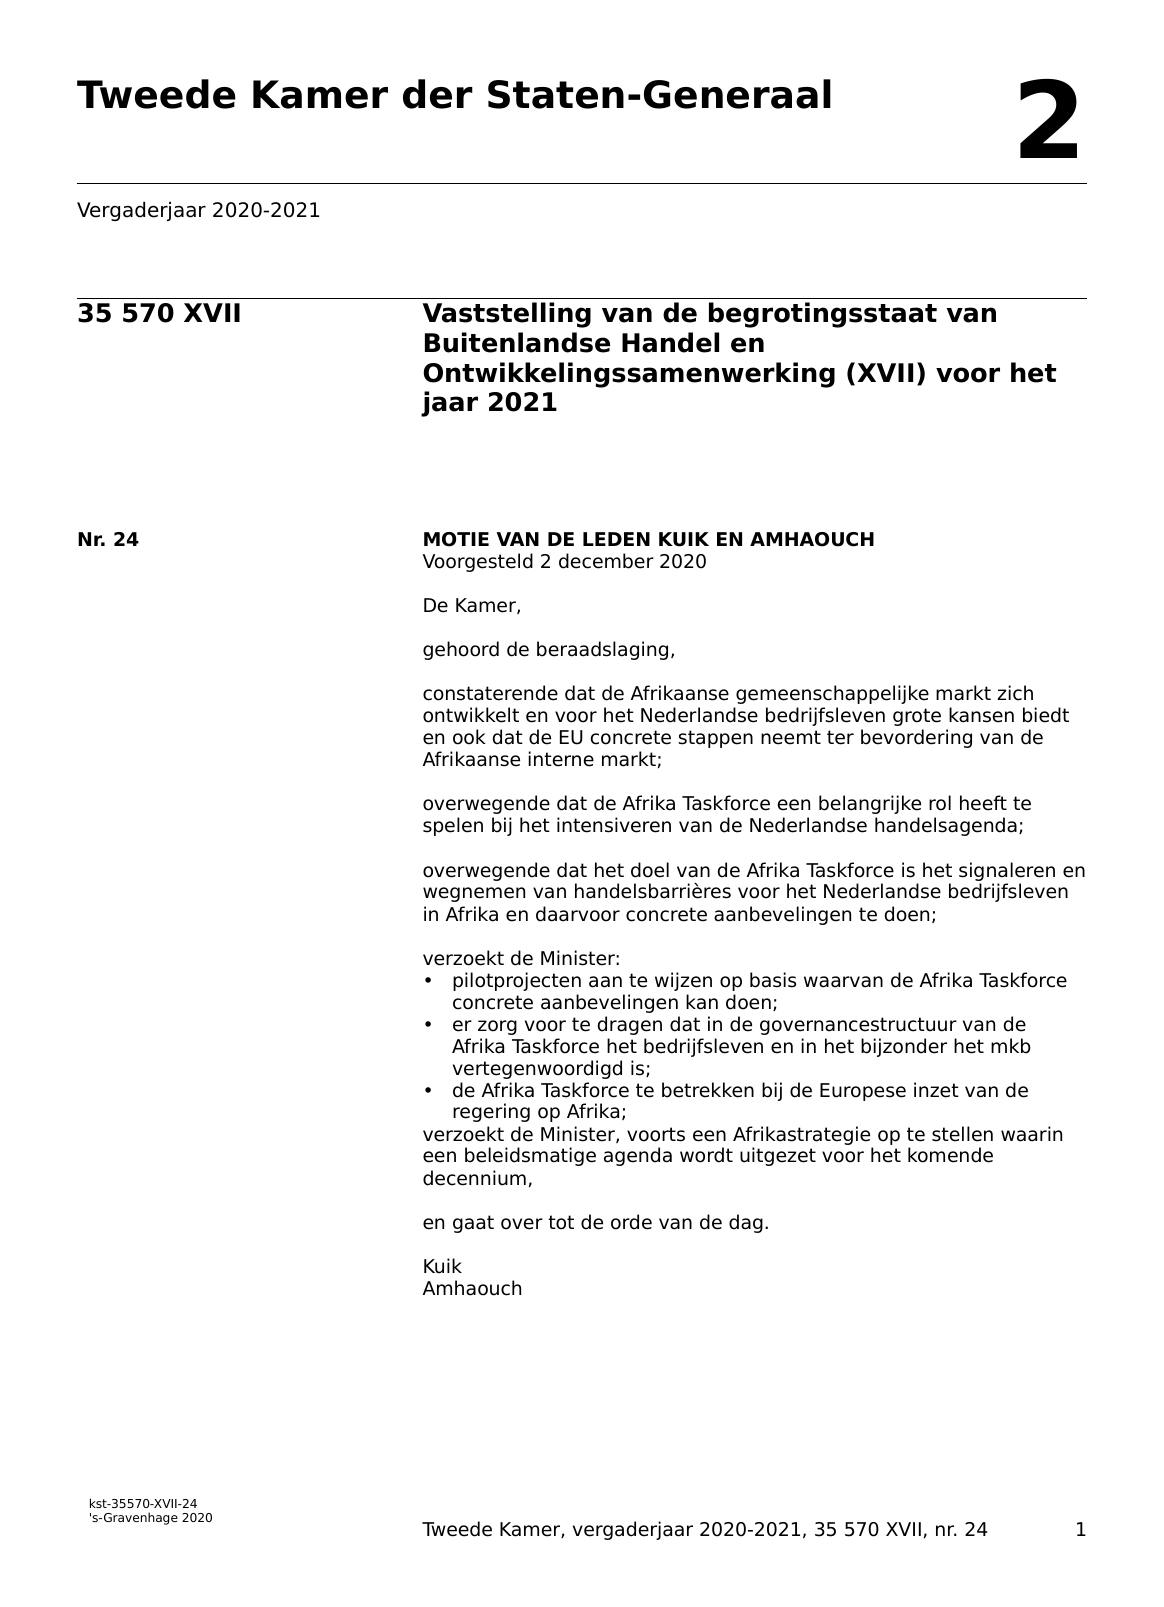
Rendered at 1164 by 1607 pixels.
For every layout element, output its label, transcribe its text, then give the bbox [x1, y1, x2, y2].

text • pilotprojecten aan te wijzen op basis waarvan de Afrika Taskforce concrete aanbevelingen kan doen; [422, 969, 1087, 1013]
text Amhaouch [422, 1278, 1087, 1300]
text Voorgesteld 2 december 2020 [422, 551, 1087, 573]
table_cell Vergaderjaar 2020-2021 [77, 184, 1087, 298]
table_header 2 [886, 59, 1087, 183]
text Kuik [422, 1256, 1087, 1278]
subtitle Nr. 24 MOTIE VAN DE LEDEN KUIK EN AMHAOUCH [77, 529, 1087, 551]
text overwegende dat het doel van de Afrika Taskforce is het signaleren en wegnemen van handelsbarrières voor het Nederlandse bedrijfsleven in Afrika en daarvoor concrete aanbevelingen te doen; [422, 859, 1087, 925]
text 's-Gravenhage 2020 [88, 1511, 323, 1525]
text kst-35570-XVII-24 [88, 1497, 323, 1511]
text gehoord de beraadslaging, [422, 639, 1087, 661]
subtitle 35 570 XVII Vaststelling van de begrotingsstaat van Buitenlandse Handel en Ontwikkelingssamenwerking (XVII) voor het jaar 2021 [77, 299, 1087, 418]
text De Kamer, [422, 595, 1087, 617]
text verzoekt de Minister: [422, 948, 1087, 969]
text • de Afrika Taskforce te betrekken bij de Europese inzet van de regering op Afrika; [422, 1079, 1087, 1123]
text overwegende dat de Afrika Taskforce een belangrijke rol heeft te spelen bij het intensiveren van de Nederlandse handelsagenda; [422, 793, 1087, 837]
text en gaat over tot de orde van de dag. [422, 1212, 1087, 1233]
table_header Tweede Kamer der Staten-Generaal [77, 59, 886, 183]
text • er zorg voor te dragen dat in de governancestructuur van de Afrika Taskforce het bedrijfsleven en in het bijzonder het mkb vertegenwoordigd is; [422, 1013, 1087, 1079]
text constaterende dat de Afrikaanse gemeenschappelijke markt zich ontwikkelt en voor het Nederlandse bedrijfsleven grote kansen biedt en ook dat de EU concrete stappen neemt ter bevordering van de Afrikaanse interne markt; [422, 683, 1087, 771]
text verzoekt de Minister, voorts een Afrikastrategie op te stellen waarin een beleidsmatige agenda wordt uitgezet voor het komende decennium, [422, 1123, 1087, 1189]
